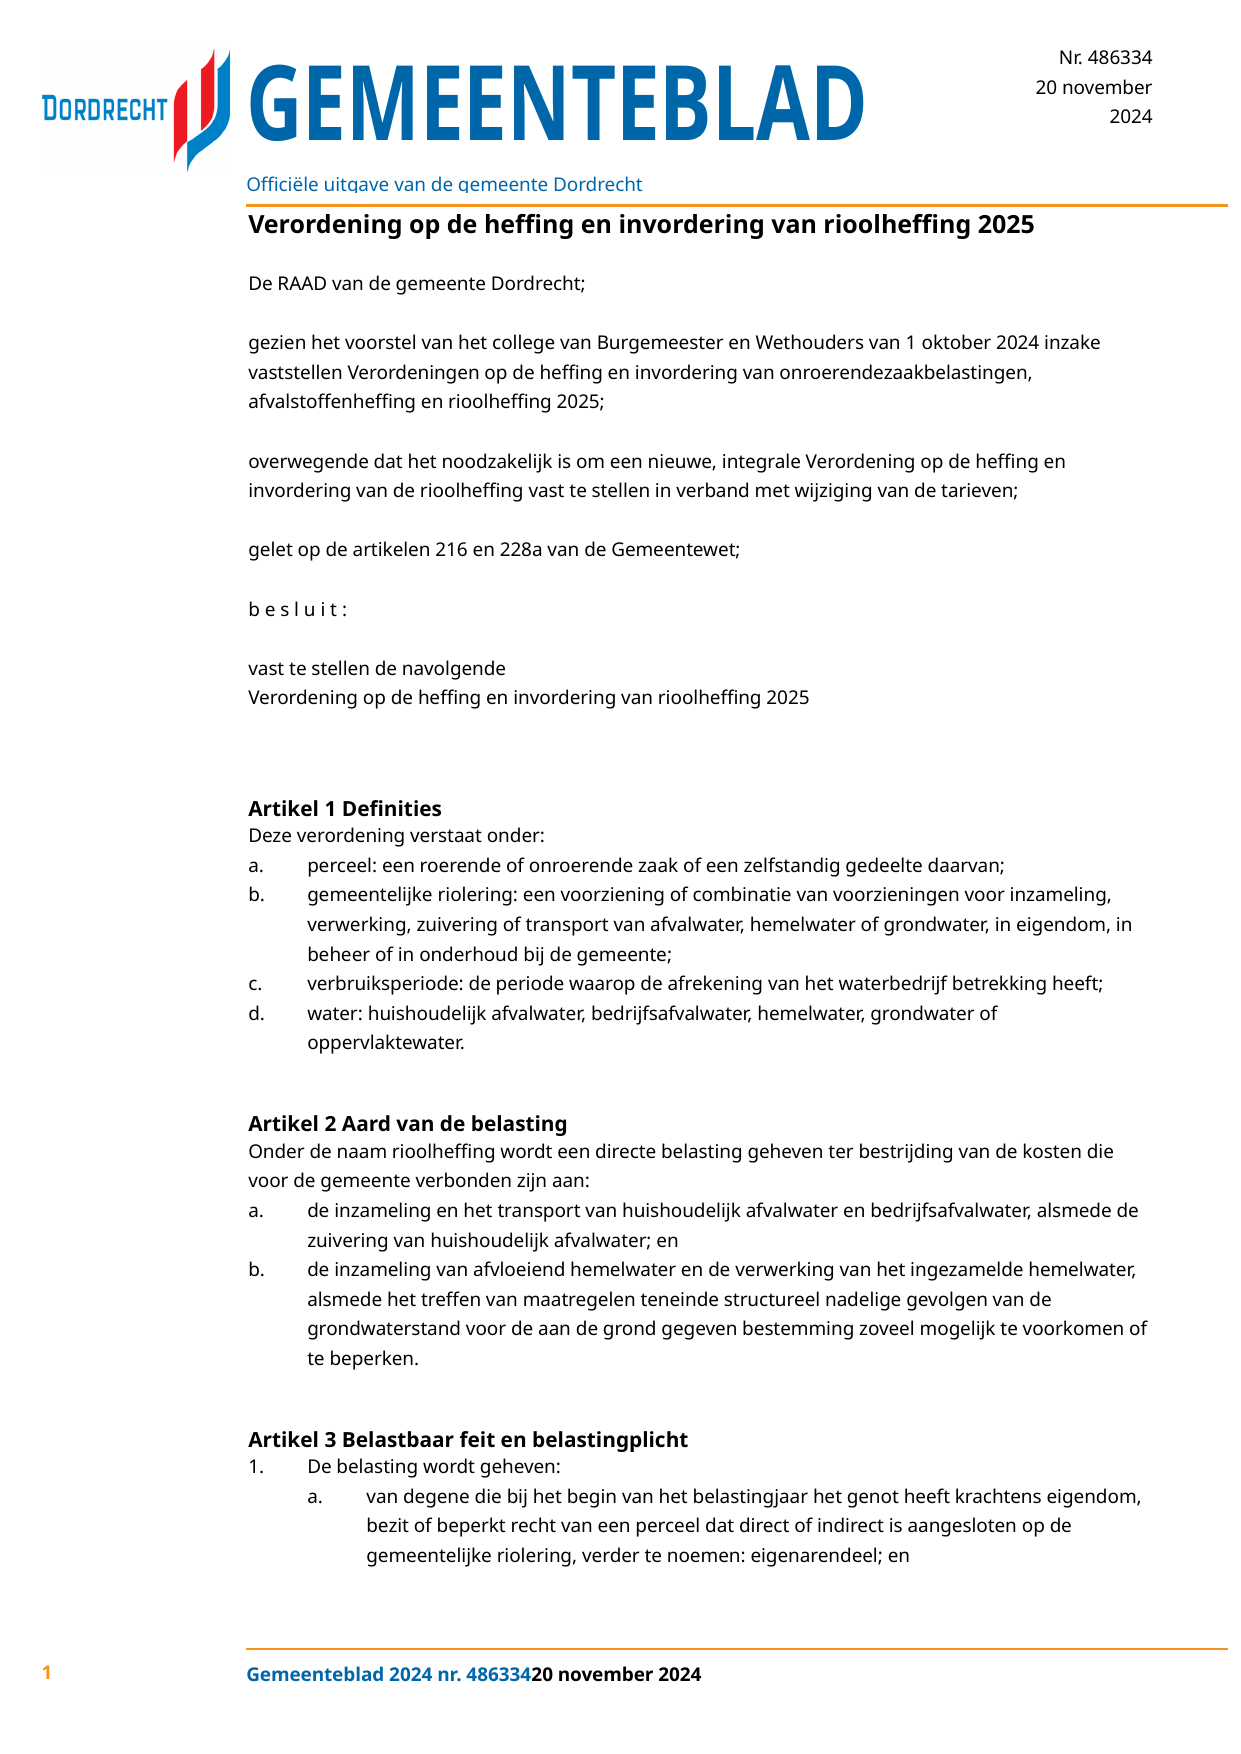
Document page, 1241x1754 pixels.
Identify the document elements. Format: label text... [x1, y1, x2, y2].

text Artikel 3 Belastbaar feit en belastingplicht [248, 1425, 1152, 1453]
list gemeentelijke riolering: een voorziening of combinatie van voorzieningen voor inzameling, verwerking, zuivering of transport van afvalwater, hemelwater of grondwater, in eigendom, in beheer of in onderhoud bij de gemeente; [248, 882, 1152, 967]
text overwegende dat het noodzakelijk is om een nieuwe, integrale Verordening op de heffing en invordering van de rioolheffing vast te stellen in verband met wijziging van de tarieven; [248, 448, 1152, 503]
text b e s l u i t : [248, 596, 1152, 621]
list de inzameling van afvloeiend hemelwater en de verwerking van het ingezamelde hemelwater, alsmede het treffen van maatregelen teneinde structureel nadelige gevolgen van de grondwaterstand voor de aan de grond gegeven bestemming zoveel mogelijk te voorkomen of te beperken. [248, 1256, 1152, 1371]
text Artikel 1 Definities [248, 794, 1152, 822]
text Verordening op de heffing en invordering van rioolheffing 2025 [248, 207, 1152, 241]
text Onder de naam rioolheffing wordt een directe belasting geheven ter bestrijding van de kosten die voor de gemeente verbonden zijn aan: [248, 1138, 1152, 1193]
text Artikel 2 Aard van de belasting [248, 1109, 1152, 1138]
text gelet op de artikelen 216 en 228a van de Gemeentewet; [248, 537, 1152, 562]
text gezien het voorstel van het college van Burgemeester en Wethouders van 1 oktober 2024 inzake vaststellen Verordeningen op de heffing en invordering van onroerendezaakbelastingen, afvalstoffenheffing en rioolheffing 2025; [248, 329, 1152, 414]
list van degene die bij het begin van het belastingjaar het genot heeft krachtens eigendom, bezit of beperkt recht van een perceel dat direct of indirect is aangesloten op de gemeentelijke riolering, verder te noemen: eigenarendeel; en [307, 1483, 1152, 1568]
list verbruiksperiode: de periode waarop de afrekening van het waterbedrijf betrekking heeft; [248, 970, 1152, 996]
text Verordening op de heffing en invordering van rioolheffing 2025 [248, 684, 1152, 710]
text Deze verordening verstaat onder: [248, 822, 1152, 848]
text De RAAD van de gemeente Dordrecht; [248, 270, 1152, 296]
list water: huishoudelijk afvalwater, bedrijfsafvalwater, hemelwater, grondwater of oppervlaktewater. [248, 1000, 1152, 1055]
list De belasting wordt geheven: [248, 1453, 1152, 1479]
list perceel: een roerende of onroerende zaak of een zelfstandig gedeelte daarvan; [248, 852, 1152, 878]
picture [41, 47, 231, 172]
list de inzameling en het transport van huishoudelijk afvalwater en bedrijfsafvalwater, alsmede de zuivering van huishoudelijk afvalwater; en [248, 1197, 1152, 1252]
text vast te stellen de navolgende [248, 655, 1152, 681]
